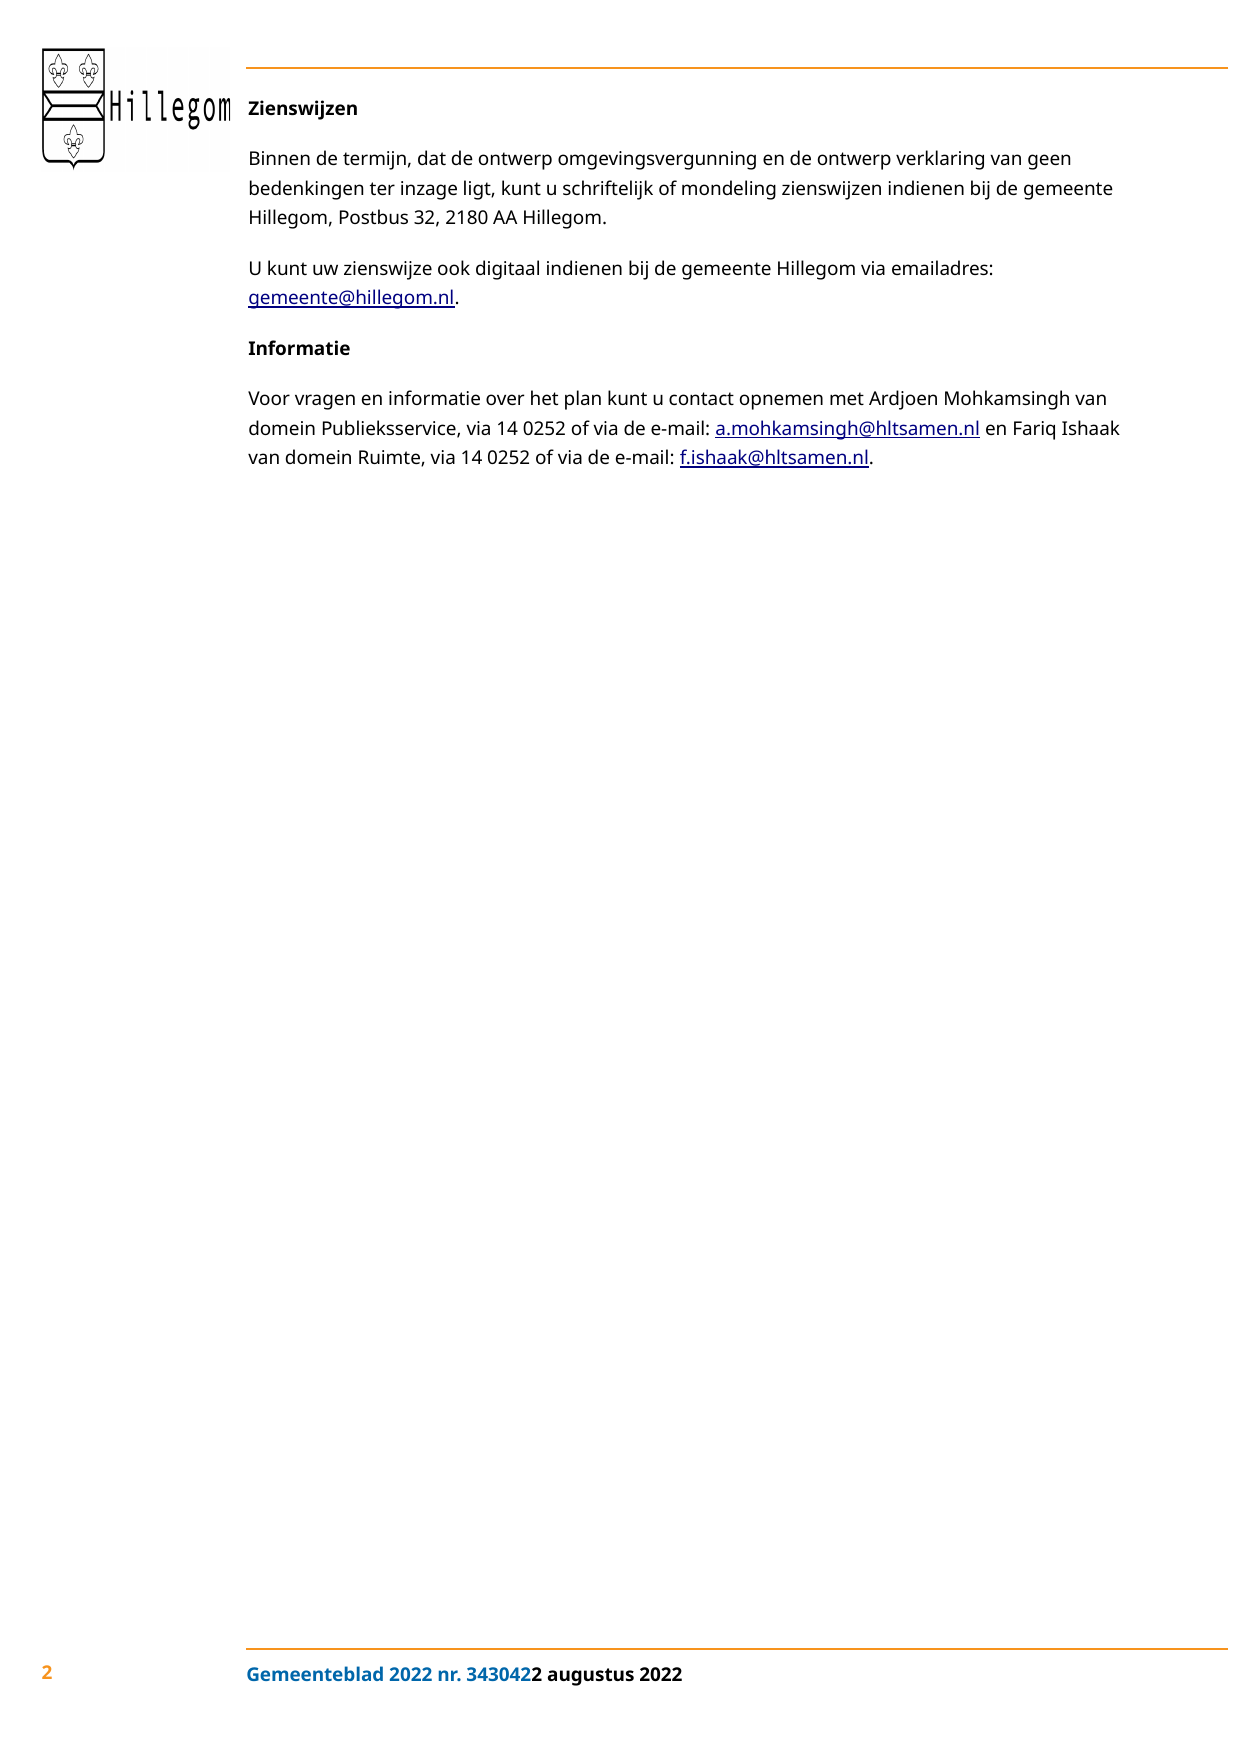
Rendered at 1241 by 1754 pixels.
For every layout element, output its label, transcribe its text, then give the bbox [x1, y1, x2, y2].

picture [41, 47, 231, 172]
text Binnen de termijn, dat de ontwerp omgevingsvergunning en de ontwerp verklaring van geen bedenkingen ter inzage ligt, kunt u schriftelijk of mondeling zienswijzen indienen bij de gemeente Hillegom, Postbus 32, 2180 AA Hillegom. [248, 145, 1152, 230]
text Voor vragen en informatie over het plan kunt u contact opnemen met Ardjoen Mohkamsingh van domein Publieksservice, via 14 0252 of via de e-mail: a.mohkamsingh@hltsamen.nl en Fariq Ishaak van domein Ruimte, via 14 0252 of via de e-mail: f.ishaak@hltsamen.nl. [248, 385, 1152, 470]
text Informatie [248, 335, 1152, 361]
text U kunt uw zienswijze ook digitaal indienen bij de gemeente Hillegom via emailadres: gemeente@hillegom.nl. [248, 255, 1152, 310]
text Zienswijzen [248, 95, 1152, 121]
